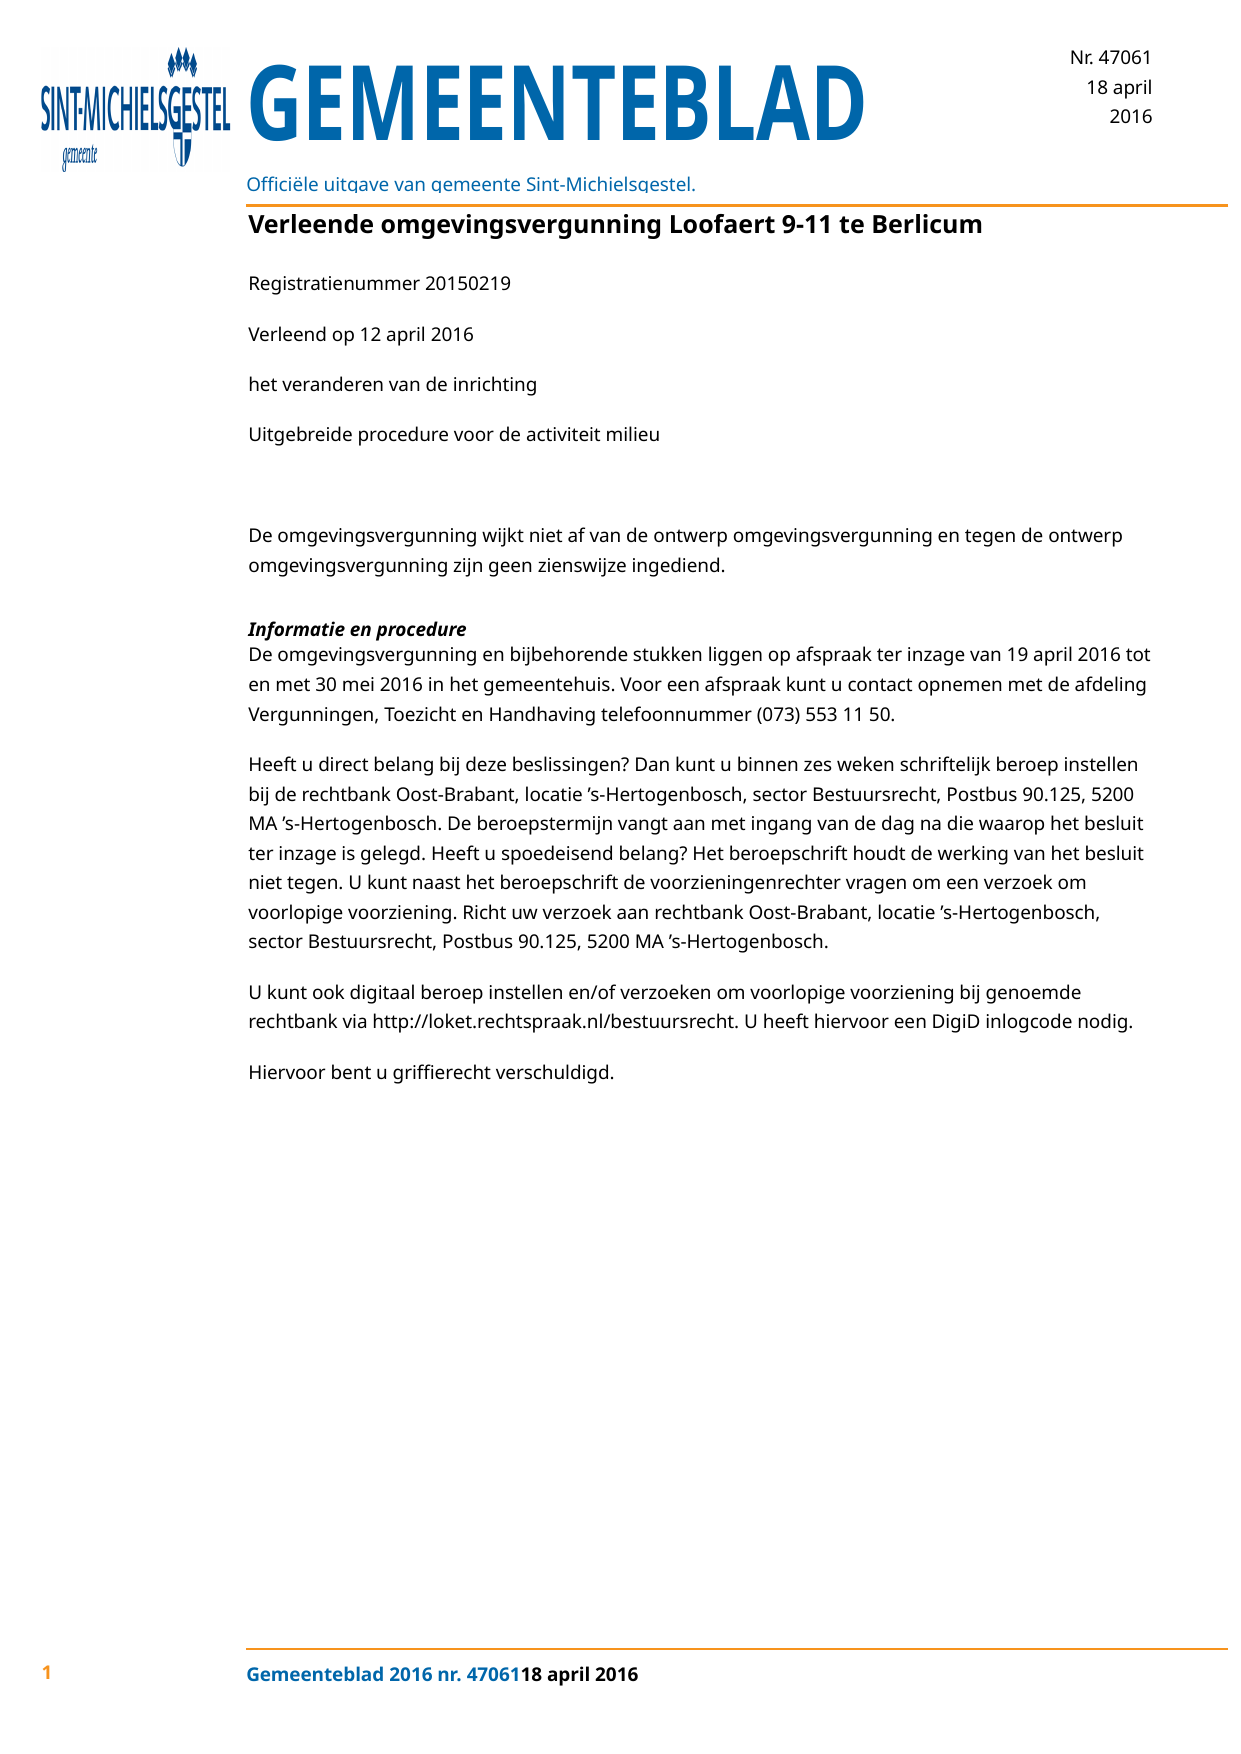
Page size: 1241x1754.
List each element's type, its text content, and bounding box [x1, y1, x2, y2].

text De omgevingsvergunning wijkt niet af van de ontwerp omgevingsvergunning en tegen de ontwerp omgevingsvergunning zijn geen zienswijze ingediend. [248, 522, 1152, 578]
text U kunt ook digitaal beroep instellen en/of verzoeken om voorlopige voorziening bij genoemde rechtbank via http://loket.rechtspraak.nl/bestuursrecht. U heeft hiervoor een DigiD inlogcode nodig. [248, 979, 1152, 1034]
picture [41, 47, 231, 172]
text De omgevingsvergunning en bijbehorende stukken liggen op afspraak ter inzage van 19 april 2016 tot en met 30 mei 2016 in het gemeentehuis. Voor een afspraak kunt u contact opnemen met de afdeling Vergunningen, Toezicht en Handhaving telefoonnummer (073) 553 11 50. [248, 642, 1152, 727]
text Uitgebreide procedure voor de activiteit milieu [248, 422, 1152, 447]
text Verleende omgevingsvergunning Loofaert 9-11 te Berlicum [248, 207, 1152, 241]
text Heeft u direct belang bij deze beslissingen? Dan kunt u binnen zes weken schriftelijk beroep instellen bij de rechtbank Oost-Brabant, locatie ’s-Hertogenbosch, sector Bestuursrecht, Postbus 90.125, 5200 MA ’s-Hertogenbosch. De beroepstermijn vangt aan met ingang van de dag na die waarop het besluit ter inzage is gelegd. Heeft u spoedeisend belang? Het beroepschrift houdt de werking van het besluit niet tegen. U kunt naast het beroepschrift de voorzieningenrechter vragen om een verzoek om voorlopige voorziening. Richt uw verzoek aan rechtbank Oost-Brabant, locatie ’s-Hertogenbosch, sector Bestuursrecht, Postbus 90.125, 5200 MA ’s-Hertogenbosch. [248, 751, 1152, 954]
text Hiervoor bent u griffierecht verschuldigd. [248, 1059, 1152, 1085]
text Verleend op 12 april 2016 [248, 321, 1152, 346]
text Registratienummer 20150219 [248, 270, 1152, 296]
text Informatie en procedure [248, 616, 1152, 642]
text het veranderen van de inrichting [248, 371, 1152, 397]
